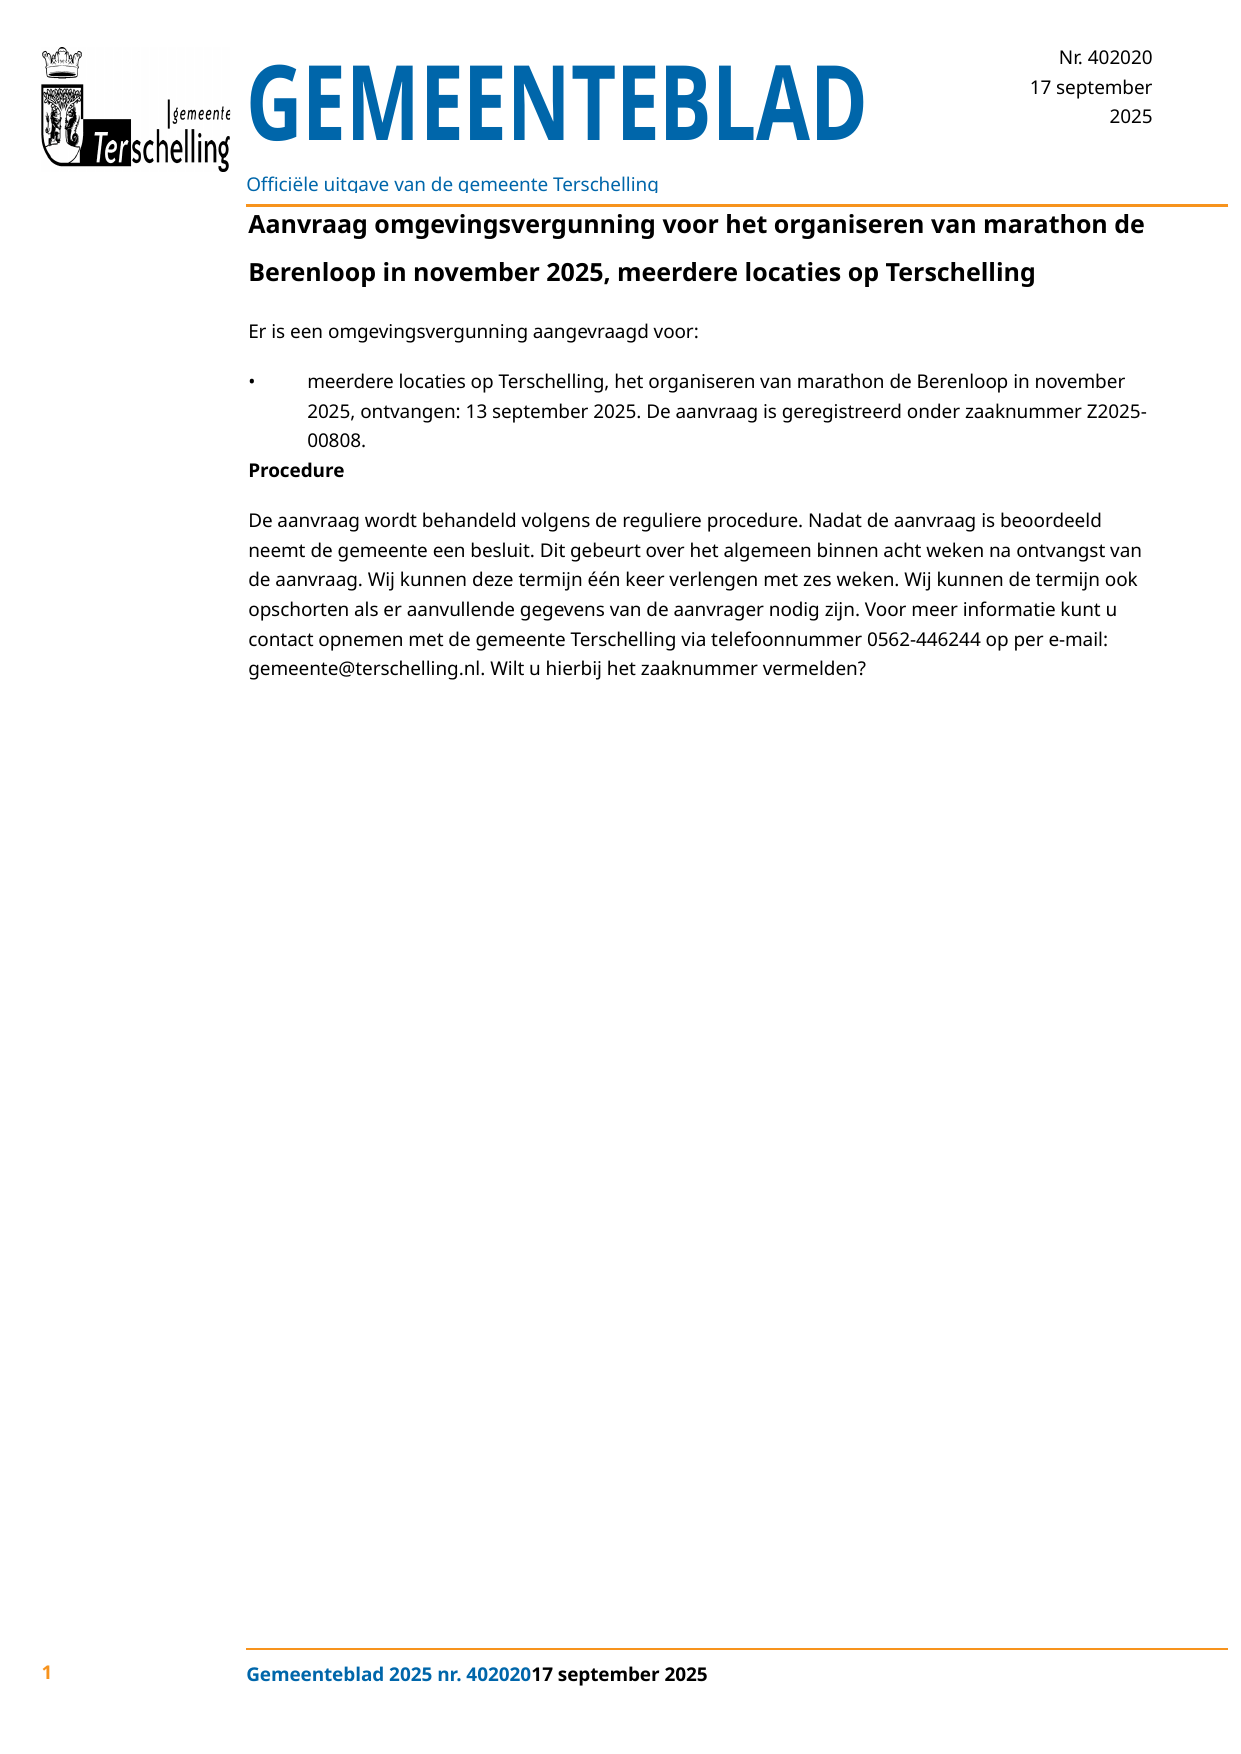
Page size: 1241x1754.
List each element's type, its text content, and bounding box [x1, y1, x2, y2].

text Aanvraag omgevingsvergunning voor het organiseren van marathon de Berenloop in november 2025, meerdere locaties op Terschelling [248, 207, 1152, 288]
text De aanvraag wordt behandeld volgens de reguliere procedure. Nadat de aanvraag is beoordeeld neemt de gemeente een besluit. Dit gebeurt over het algemeen binnen acht weken na ontvangst van de aanvraag. Wij kunnen deze termijn één keer verlengen met zes weken. Wij kunnen de termijn ook opschorten als er aanvullende gegevens van de aanvrager nodig zijn. Voor meer informatie kunt u contact opnemen met de gemeente Terschelling via telefoonnummer 0562-446244 op per e-mail: gemeente@terschelling.nl. Wilt u hierbij het zaaknummer vermelden? [248, 507, 1152, 681]
text Er is een omgevingsvergunning aangevraagd voor: [248, 318, 1152, 344]
list meerdere locaties op Terschelling, het organiseren van marathon de Berenloop in november 2025, ontvangen: 13 september 2025. De aanvraag is geregistreerd onder zaaknummer Z2025-00808. [248, 368, 1152, 453]
picture [41, 47, 231, 172]
text Procedure [248, 457, 1152, 483]
